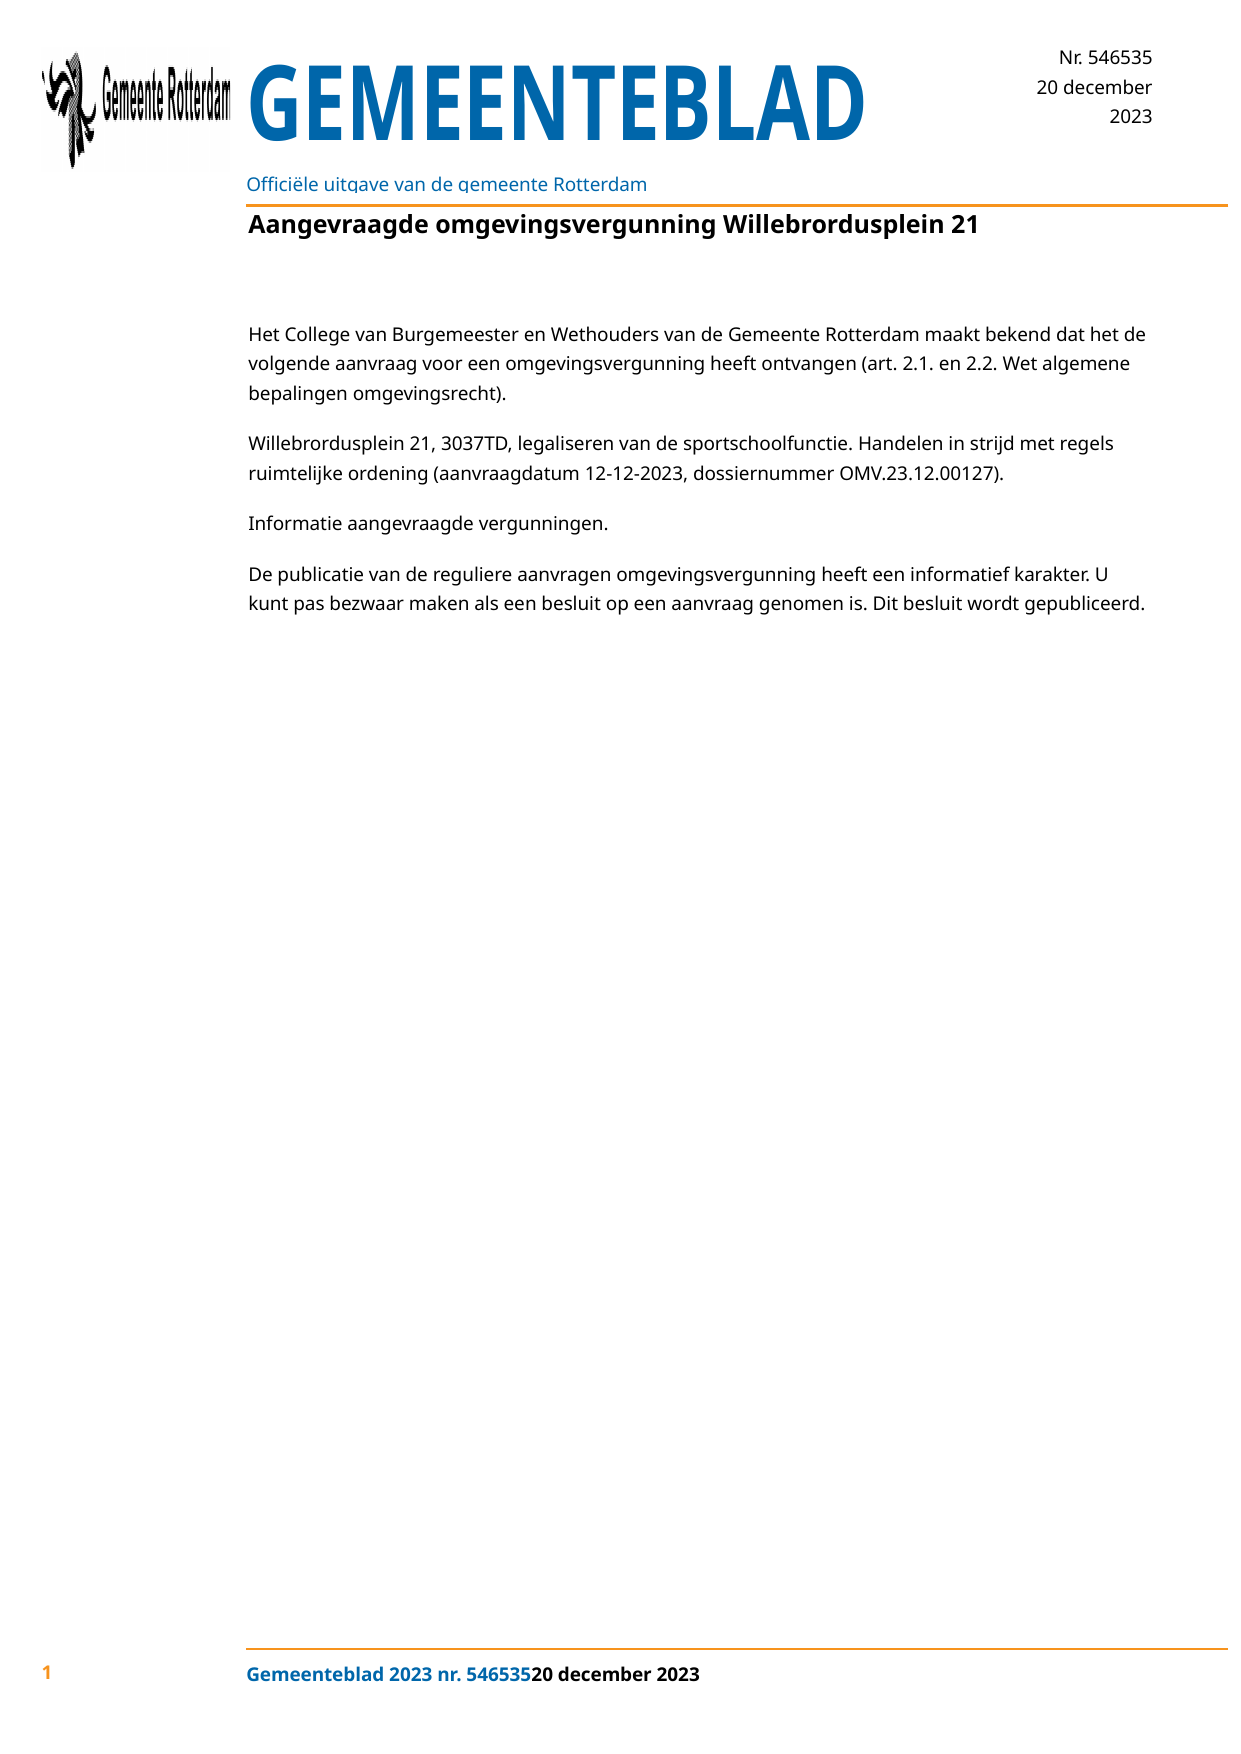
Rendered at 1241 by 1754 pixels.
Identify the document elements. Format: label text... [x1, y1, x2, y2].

text De publicatie van de reguliere aanvragen omgevingsvergunning heeft een informatief karakter. U kunt pas bezwaar maken als een besluit op een aanvraag genomen is. Dit besluit wordt gepubliceerd. [248, 561, 1152, 616]
text Willebrordusplein 21, 3037TD, legaliseren van de sportschoolfunctie. Handelen in strijd met regels ruimtelijke ordening (aanvraagdatum 12-12-2023, dossiernummer OMV.23.12.00127). [248, 430, 1152, 486]
text Aangevraagde omgevingsvergunning Willebrordusplein 21 [248, 207, 1152, 241]
text Het College van Burgemeester en Wethouders van de Gemeente Rotterdam maakt bekend dat het de volgende aanvraag voor een omgevingsvergunning heeft ontvangen (art. 2.1. en 2.2. Wet algemene bepalingen omgevingsrecht). [248, 321, 1152, 406]
picture [41, 47, 231, 172]
text Informatie aangevraagde vergunningen. [248, 510, 1152, 536]
